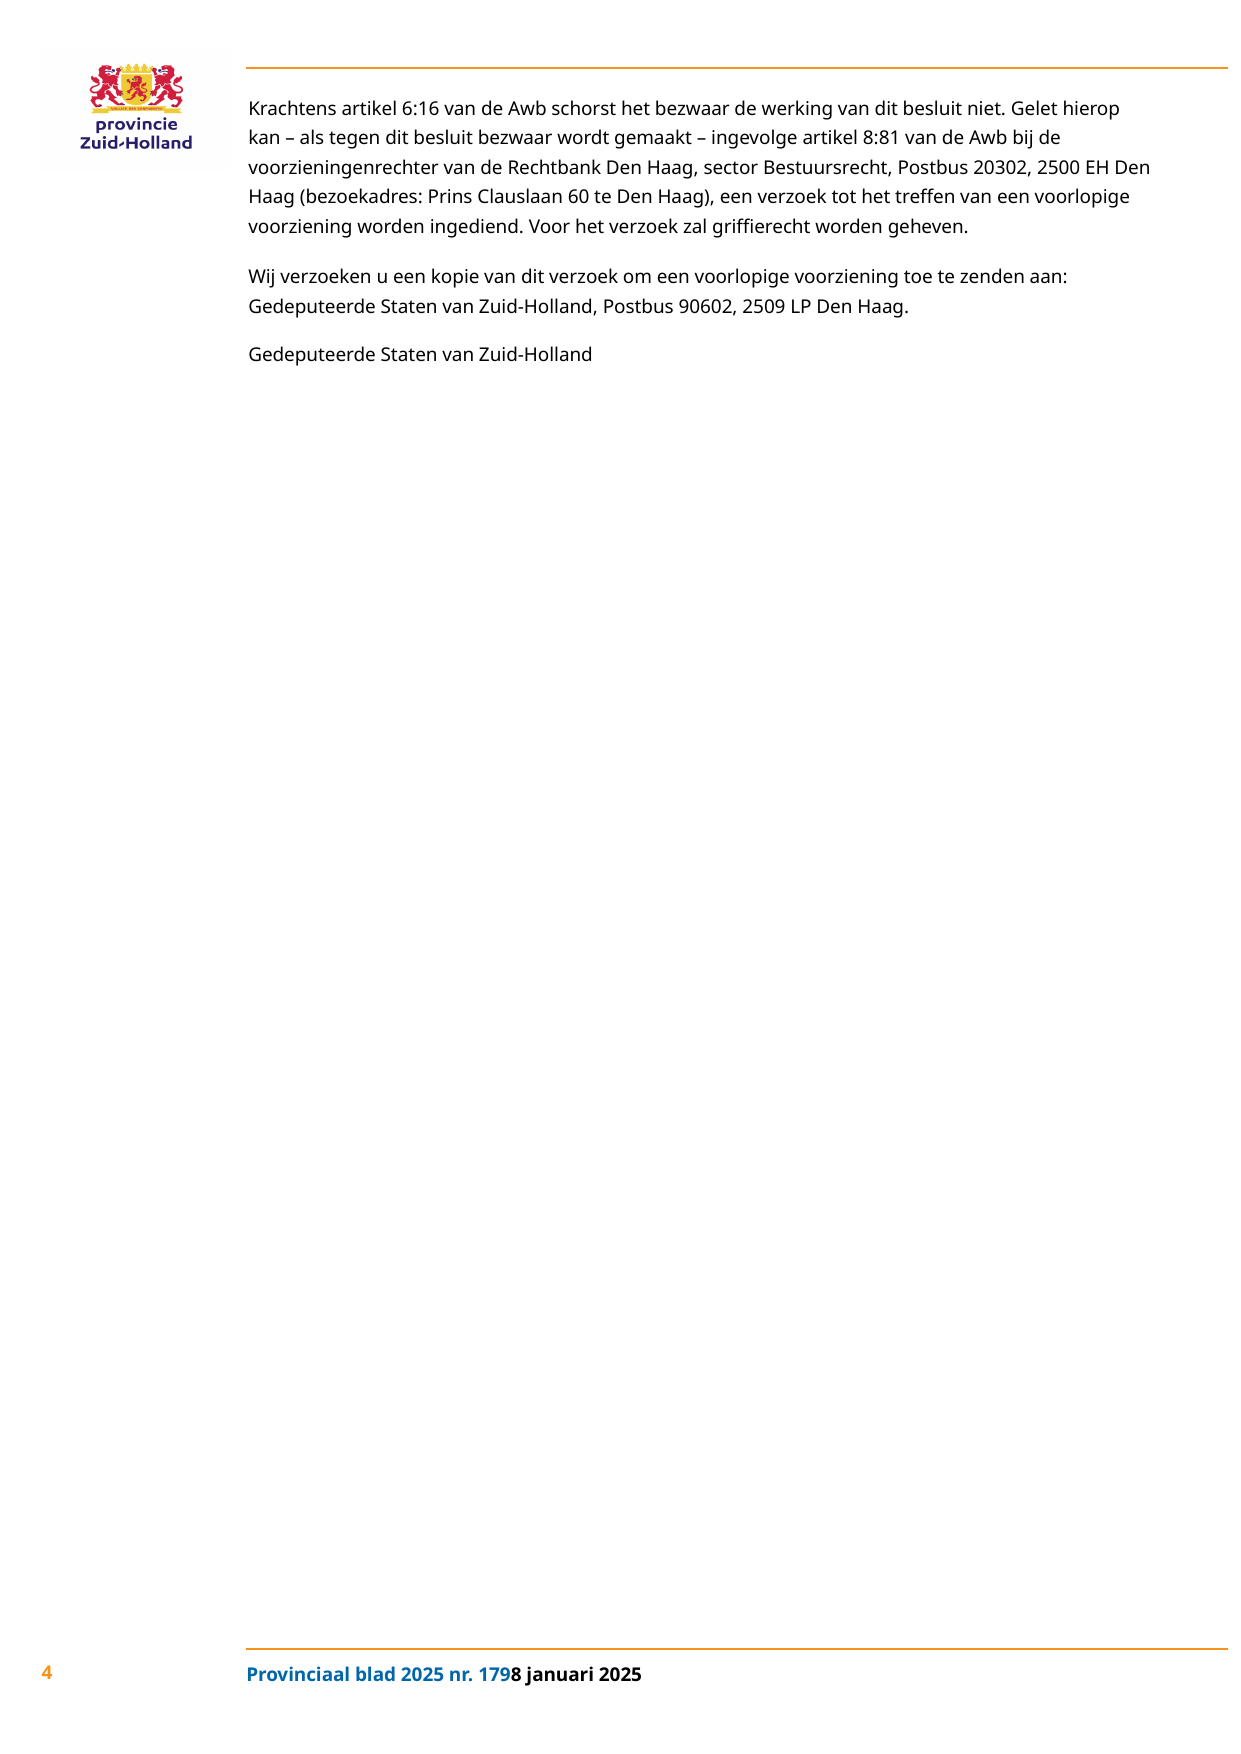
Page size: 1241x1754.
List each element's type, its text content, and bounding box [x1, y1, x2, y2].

picture [41, 47, 231, 172]
text Wij verzoeken u een kopie van dit verzoek om een voorlopige voorziening toe te zenden aan: Gedeputeerde Staten van Zuid-Holland, Postbus 90602, 2509 LP Den Haag. [248, 263, 1152, 319]
text Gedeputeerde Staten van Zuid-Holland [248, 341, 1152, 367]
text Krachtens artikel 6:16 van de Awb schorst het bezwaar de werking van dit besluit niet. Gelet hierop kan – als tegen dit besluit bezwaar wordt gemaakt – ingevolge artikel 8:81 van de Awb bij de voorzieningenrechter van de Rechtbank Den Haag, sector Bestuursrecht, Postbus 20302, 2500 EH Den Haag (bezoekadres: Prins Clauslaan 60 te Den Haag), een verzoek tot het treffen van een voorlopige voorziening worden ingediend. Voor het verzoek zal griffierecht worden geheven. [248, 95, 1152, 239]
